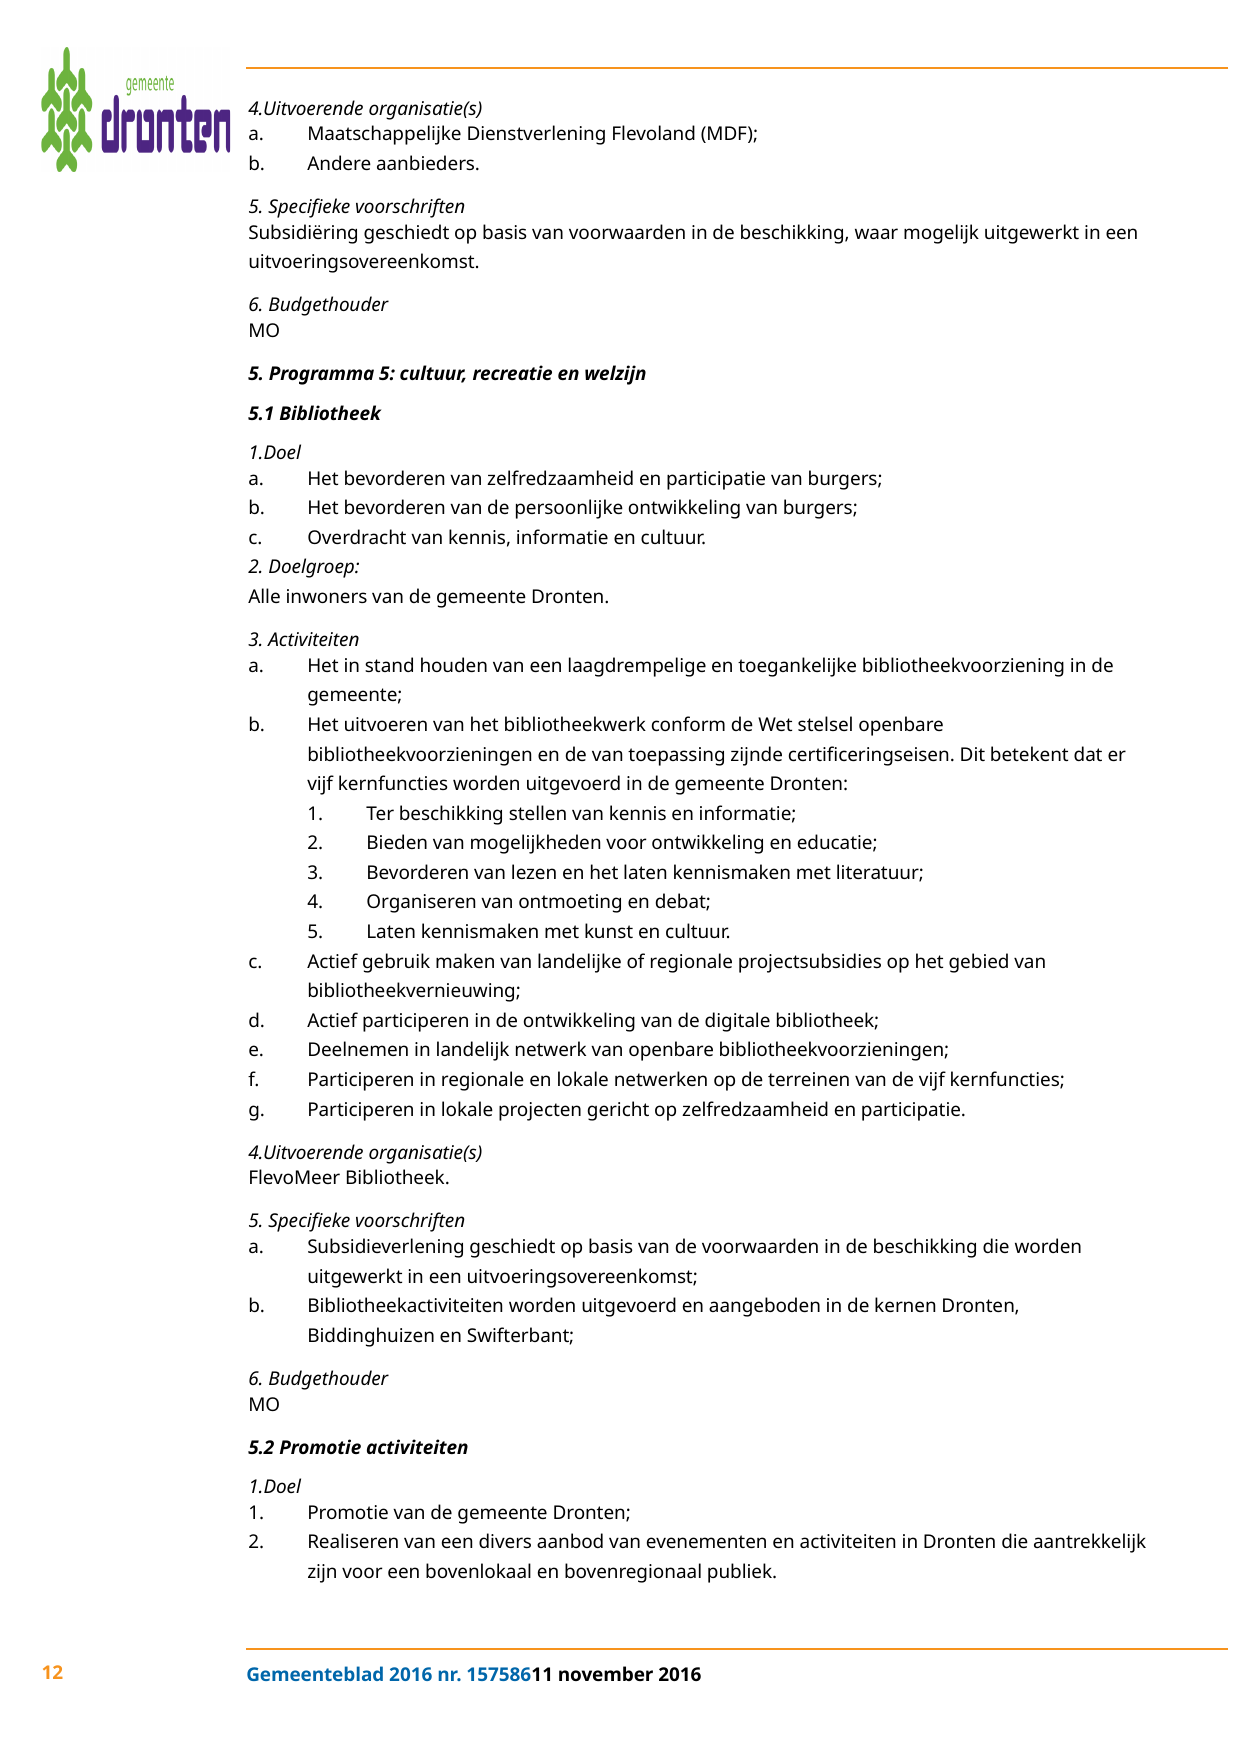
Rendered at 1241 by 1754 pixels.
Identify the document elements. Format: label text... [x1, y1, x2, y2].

list Organiseren van ontmoeting en debat; [307, 889, 1152, 914]
text Alle inwoners van de gemeente Dronten. [248, 583, 1152, 609]
list Actief gebruik maken van landelijke of regionale projectsubsidies op het gebied van bibliotheekvernieuwing; [248, 948, 1152, 1003]
text MO [248, 1391, 1152, 1417]
list Bibliotheekactiviteiten worden uitgevoerd en aangeboden in de kernen Dronten, Biddinghuizen en Swifterbant; [248, 1293, 1152, 1348]
list Actief participeren in de ontwikkeling van de digitale bibliotheek; [248, 1007, 1152, 1033]
text 4.Uitvoerende organisatie(s) [248, 95, 1152, 121]
list Het uitvoeren van het bibliotheekwerk conform de Wet stelsel openbare bibliotheekvoorzieningen en de van toepassing zijnde certificeringseisen. Dit betekent dat er vijf kernfuncties worden uitgevoerd in de gemeente Dronten: [248, 711, 1152, 796]
text 4.Uitvoerende organisatie(s) [248, 1139, 1152, 1164]
list Deelnemen in landelijk netwerk van openbare bibliotheekvoorzieningen; [248, 1037, 1152, 1062]
text FlevoMeer Bibliotheek. [248, 1164, 1152, 1190]
list Andere aanbieders. [248, 150, 1152, 176]
text 5. Programma 5: cultuur, recreatie en welzijn [248, 361, 1152, 386]
picture [41, 47, 231, 172]
text 5. Specifieke voorschriften [248, 193, 1152, 219]
list Bevorderen van lezen en het laten kennismaken met literatuur; [307, 859, 1152, 885]
text 6. Budgethouder [248, 1365, 1152, 1391]
text 6. Budgethouder [248, 292, 1152, 317]
text 2. Doelgroep: [248, 553, 1152, 579]
text 5. Specifieke voorschriften [248, 1208, 1152, 1233]
list Realiseren van een divers aanbod van evenementen en activiteiten in Dronten die aantrekkelijk zijn voor een bovenlokaal en bovenregionaal publiek. [248, 1529, 1152, 1584]
list Participeren in regionale en lokale netwerken op de terreinen van de vijf kernfuncties; [248, 1066, 1152, 1092]
text 1.Doel [248, 439, 1152, 465]
list Het bevorderen van de persoonlijke ontwikkeling van burgers; [248, 494, 1152, 520]
text 5.1 Bibliotheek [248, 400, 1152, 426]
text Subsidiëring geschiedt op basis van voorwaarden in de beschikking, waar mogelijk uitgewerkt in een uitvoeringsovereenkomst. [248, 219, 1152, 274]
list Laten kennismaken met kunst en cultuur. [307, 918, 1152, 944]
list Bieden van mogelijkheden voor ontwikkeling en educatie; [307, 829, 1152, 855]
text 5.2 Promotie activiteiten [248, 1434, 1152, 1460]
text 3. Activiteiten [248, 626, 1152, 652]
list Maatschappelijke Dienstverlening Flevoland (MDF); [248, 121, 1152, 146]
text MO [248, 317, 1152, 343]
list Het bevorderen van zelfredzaamheid en participatie van burgers; [248, 465, 1152, 491]
list Het in stand houden van een laagdrempelige en toegankelijke bibliotheekvoorziening in de gemeente; [248, 652, 1152, 707]
list Subsidieverlening geschiedt op basis van de voorwaarden in de beschikking die worden uitgewerkt in een uitvoeringsovereenkomst; [248, 1233, 1152, 1289]
text 1.Doel [248, 1473, 1152, 1499]
list Ter beschikking stellen van kennis en informatie; [307, 800, 1152, 826]
list Overdracht van kennis, informatie en cultuur. [248, 524, 1152, 550]
list Promotie van de gemeente Dronten; [248, 1499, 1152, 1525]
list Participeren in lokale projecten gericht op zelfredzaamheid en participatie. [248, 1096, 1152, 1121]
